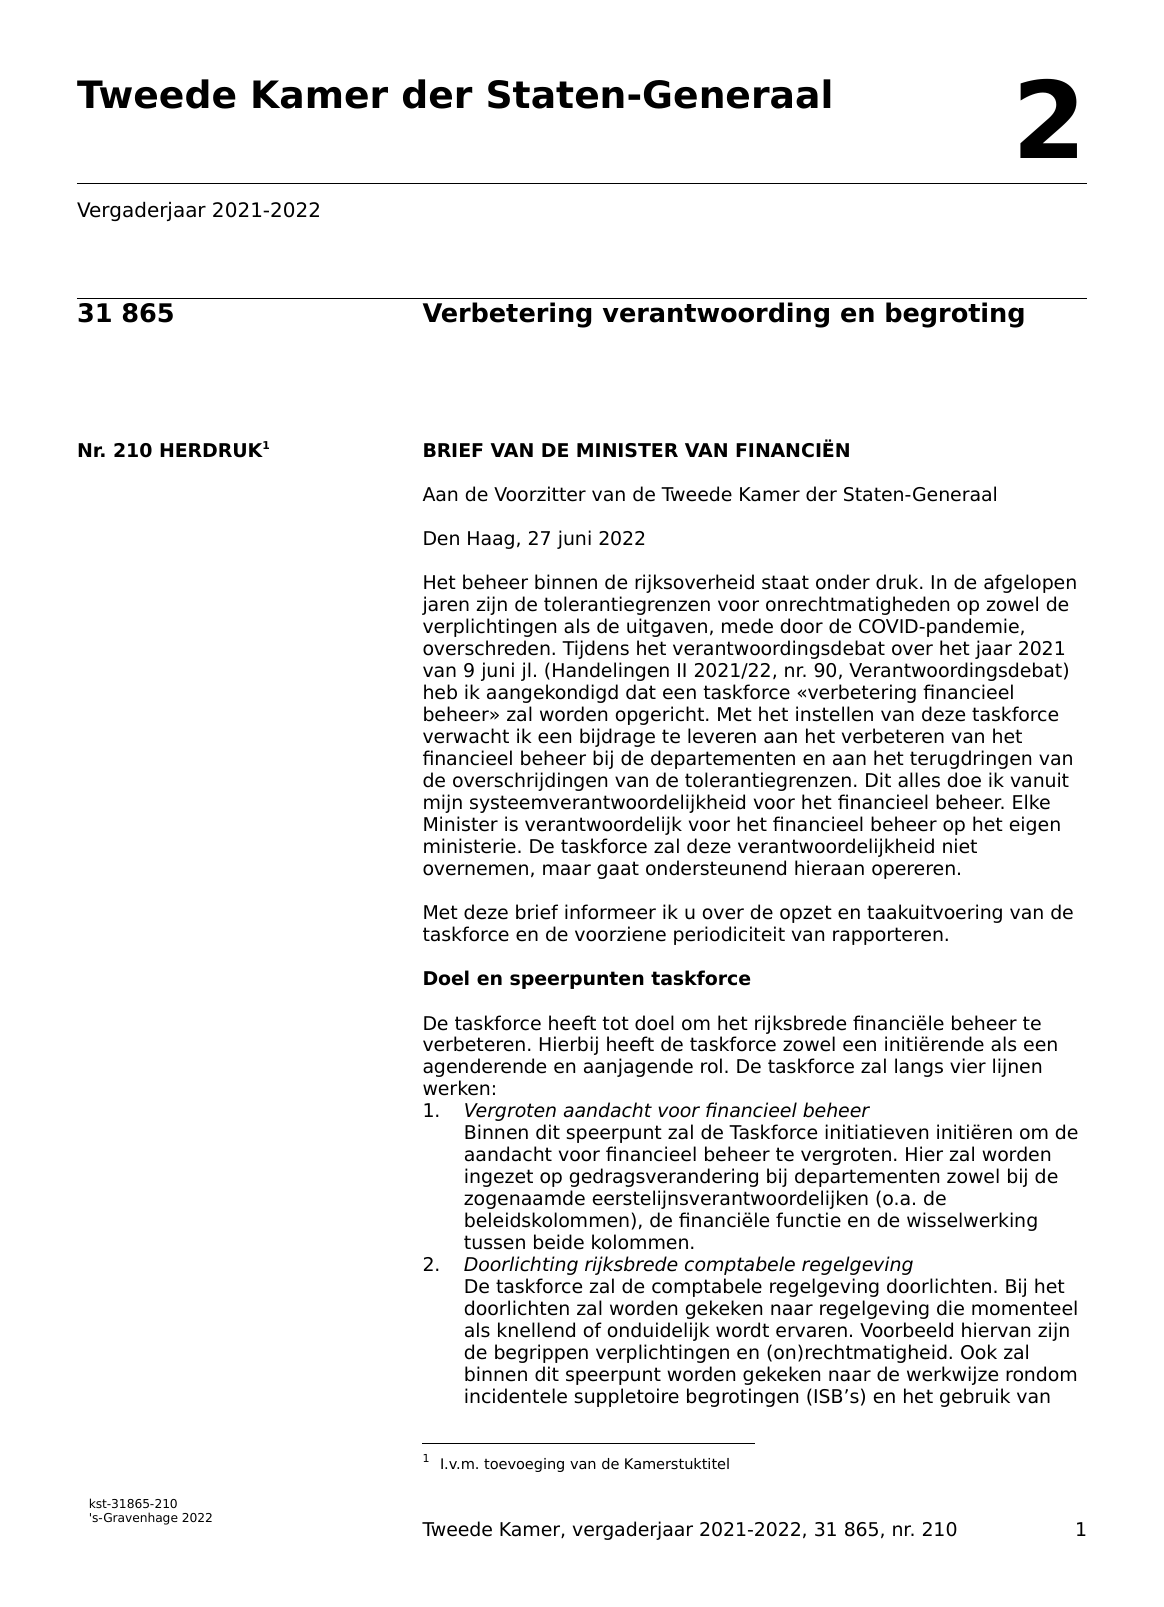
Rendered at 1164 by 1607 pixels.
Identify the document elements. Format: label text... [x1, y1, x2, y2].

text kst-31865-210 [88, 1497, 323, 1511]
text De taskforce heeft tot doel om het rijksbrede financiële beheer te verbeteren. Hierbij heeft de taskforce zowel een initiërende als een agenderende en aanjagende rol. De taskforce zal langs vier lijnen werken: [422, 1012, 1087, 1100]
text 1. Vergroten aandacht voor financieel beheer [422, 1100, 1087, 1122]
text 2. Doorlichting rijksbrede comptabele regelgeving [422, 1254, 1087, 1276]
subtitle 31 865 Verbetering verantwoording en begroting [77, 299, 1087, 329]
text 's-Gravenhage 2022 [88, 1511, 323, 1525]
subtitle Doel en speerpunten taskforce [422, 968, 1087, 990]
text Het beheer binnen de rijksoverheid staat onder druk. In de afgelopen jaren zijn de tolerantiegrenzen voor onrechtmatigheden op zowel de verplichtingen als de uitgaven, mede door de COVID-pandemie, overschreden. Tijdens het verantwoordingsdebat over het jaar 2021 van 9 juni jl. (Handelingen II 2021/22, nr. 90, Verantwoordingsdebat) heb ik aangekondigd dat een taskforce «verbetering financieel beheer» zal worden opgericht. Met het instellen van deze taskforce verwacht ik een bijdrage te leveren aan het verbeteren van het financieel beheer bij de departementen en aan het terugdringen van de overschrijdingen van de tolerantiegrenzen. Dit alles doe ik vanuit mijn systeemverantwoordelijkheid voor het financieel beheer. Elke Minister is verantwoordelijk voor het financieel beheer op het eigen ministerie. De taskforce zal deze verantwoordelijkheid niet overnemen, maar gaat ondersteunend hieraan opereren. [422, 572, 1087, 880]
table_header Tweede Kamer der Staten-Generaal [77, 59, 886, 183]
text Binnen dit speerpunt zal de Taskforce initiatieven initiëren om de aandacht voor financieel beheer te vergroten. Hier zal worden ingezet op gedragsverandering bij departementen zowel bij de zogenaamde eerstelijnsverantwoordelijken (o.a. de beleidskolommen), de financiële functie en de wisselwerking tussen beide kolommen. [464, 1122, 1087, 1254]
table_cell Vergaderjaar 2021-2022 [77, 184, 1087, 298]
text I.v.m. toevoeging van de Kamerstuktitel [422, 1452, 1087, 1474]
table_header 2 [886, 59, 1087, 183]
text Den Haag, 27 juni 2022 [422, 528, 1087, 550]
text De taskforce zal de comptabele regelgeving doorlichten. Bij het doorlichten zal worden gekeken naar regelgeving die momenteel als knellend of onduidelijk wordt ervaren. Voorbeeld hiervan zijn de begrippen verplichtingen en (on)rechtmatigheid. Ook zal binnen dit speerpunt worden gekeken naar de werkwijze rondom incidentele suppletoire begrotingen (ISB’s) en het gebruik van [464, 1276, 1087, 1408]
text Met deze brief informeer ik u over de opzet en taakuitvoering van de taskforce en de voorziene periodiciteit van rapporteren. [422, 902, 1087, 946]
subtitle Nr. 210 HERDRUK BRIEF VAN DE MINISTER VAN FINANCIËN [77, 440, 1087, 462]
text Aan de Voorzitter van de Tweede Kamer der Staten-Generaal [422, 484, 1087, 506]
